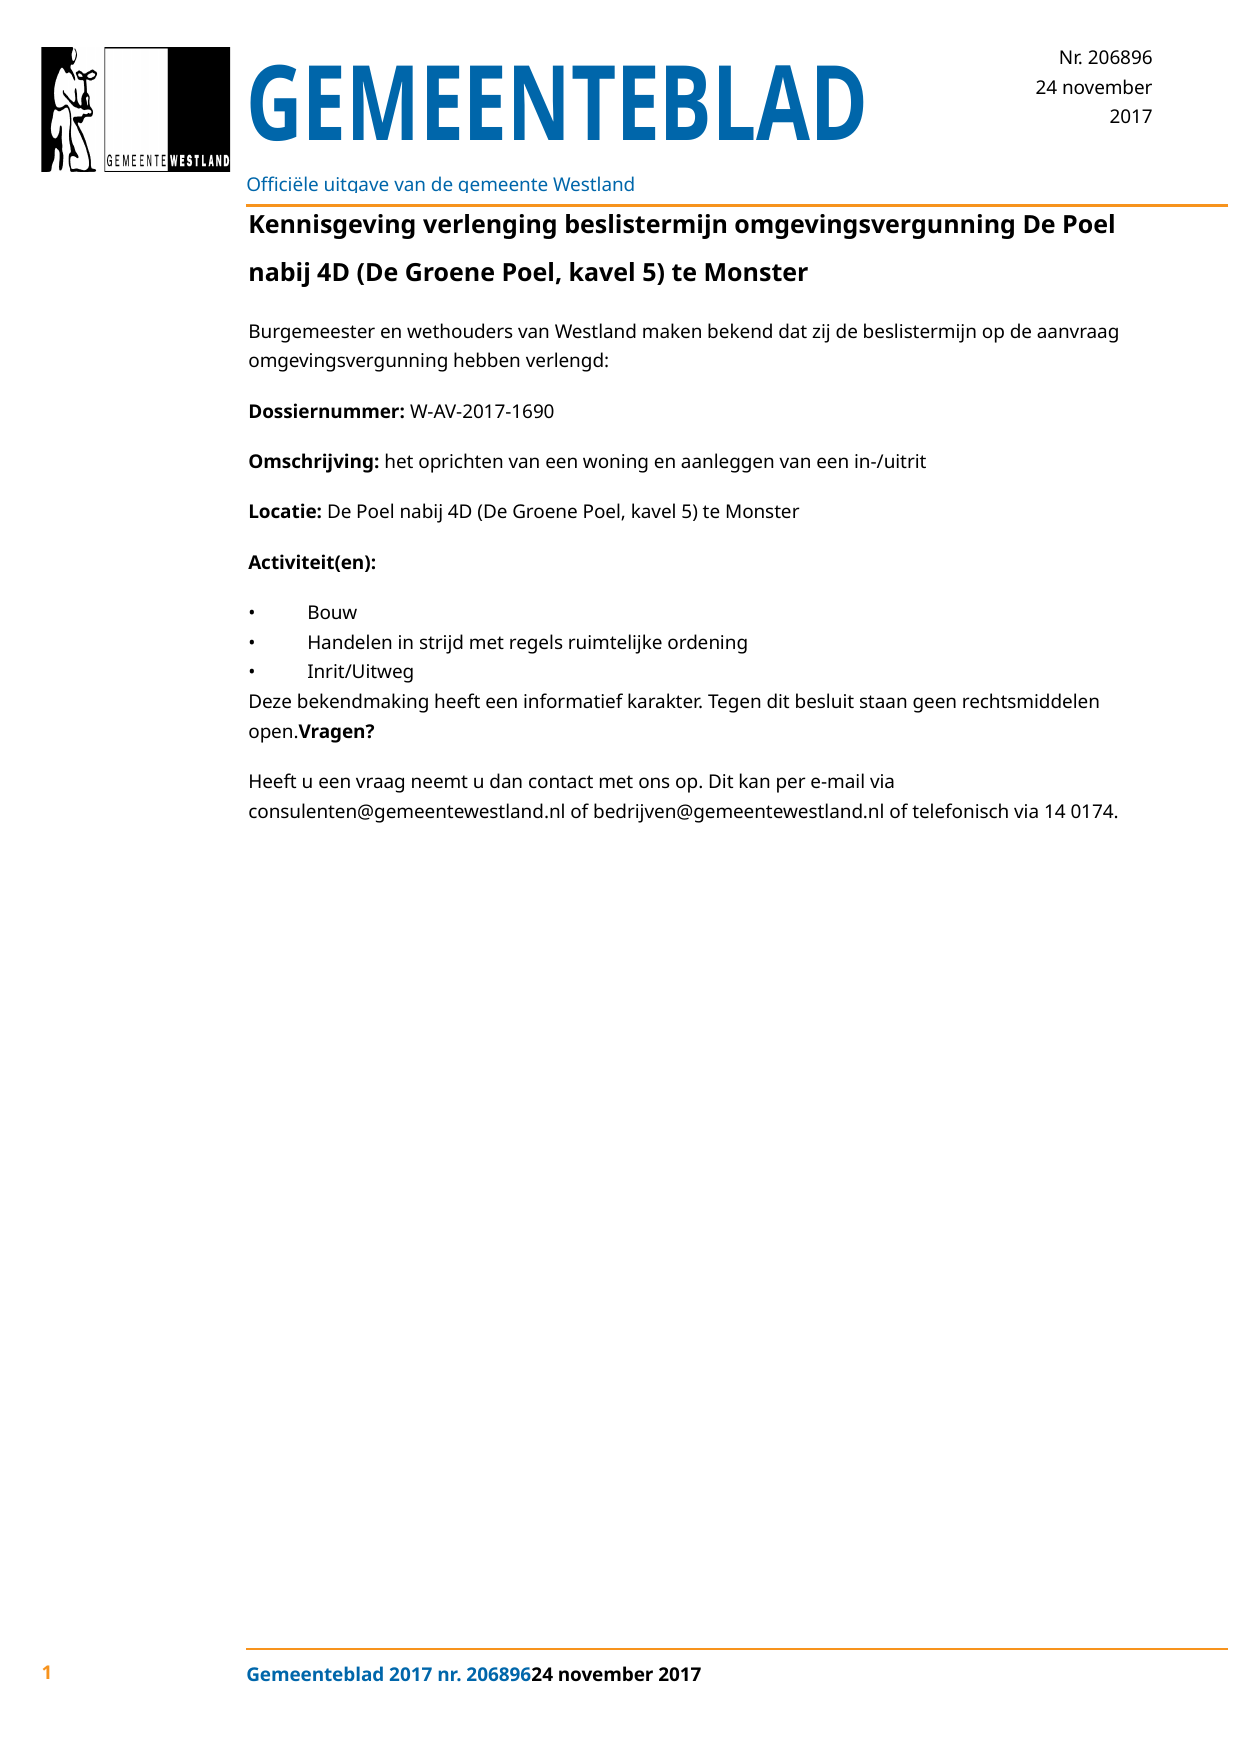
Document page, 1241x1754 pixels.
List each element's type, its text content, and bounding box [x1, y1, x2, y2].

text Burgemeester en wethouders van Westland maken bekend dat zij de beslistermijn op de aanvraag omgevingsvergunning hebben verlengd: [248, 318, 1152, 373]
text Deze bekendmaking heeft een informatief karakter. Tegen dit besluit staan geen rechtsmiddelen open.Vragen? [248, 688, 1152, 744]
text Dossiernummer: W-AV-2017-1690 [248, 398, 1152, 424]
list Inrit/Uitweg [248, 659, 1152, 684]
list Handelen in strijd met regels ruimtelijke ordening [248, 629, 1152, 655]
text Activiteit(en): [248, 549, 1152, 575]
text Omschrijving: het oprichten van een woning en aanleggen van een in-/uitrit [248, 448, 1152, 474]
text Kennisgeving verlenging beslistermijn omgevingsvergunning De Poel nabij 4D (De Groene Poel, kavel 5) te Monster [248, 207, 1152, 288]
text Heeft u een vraag neemt u dan contact met ons op. Dit kan per e-mail via consulenten@gemeentewestland.nl of bedrijven@gemeentewestland.nl of telefonisch via 14 0174. [248, 768, 1152, 824]
list Bouw [248, 599, 1152, 625]
picture [41, 47, 231, 172]
text Locatie: De Poel nabij 4D (De Groene Poel, kavel 5) te Monster [248, 499, 1152, 524]
